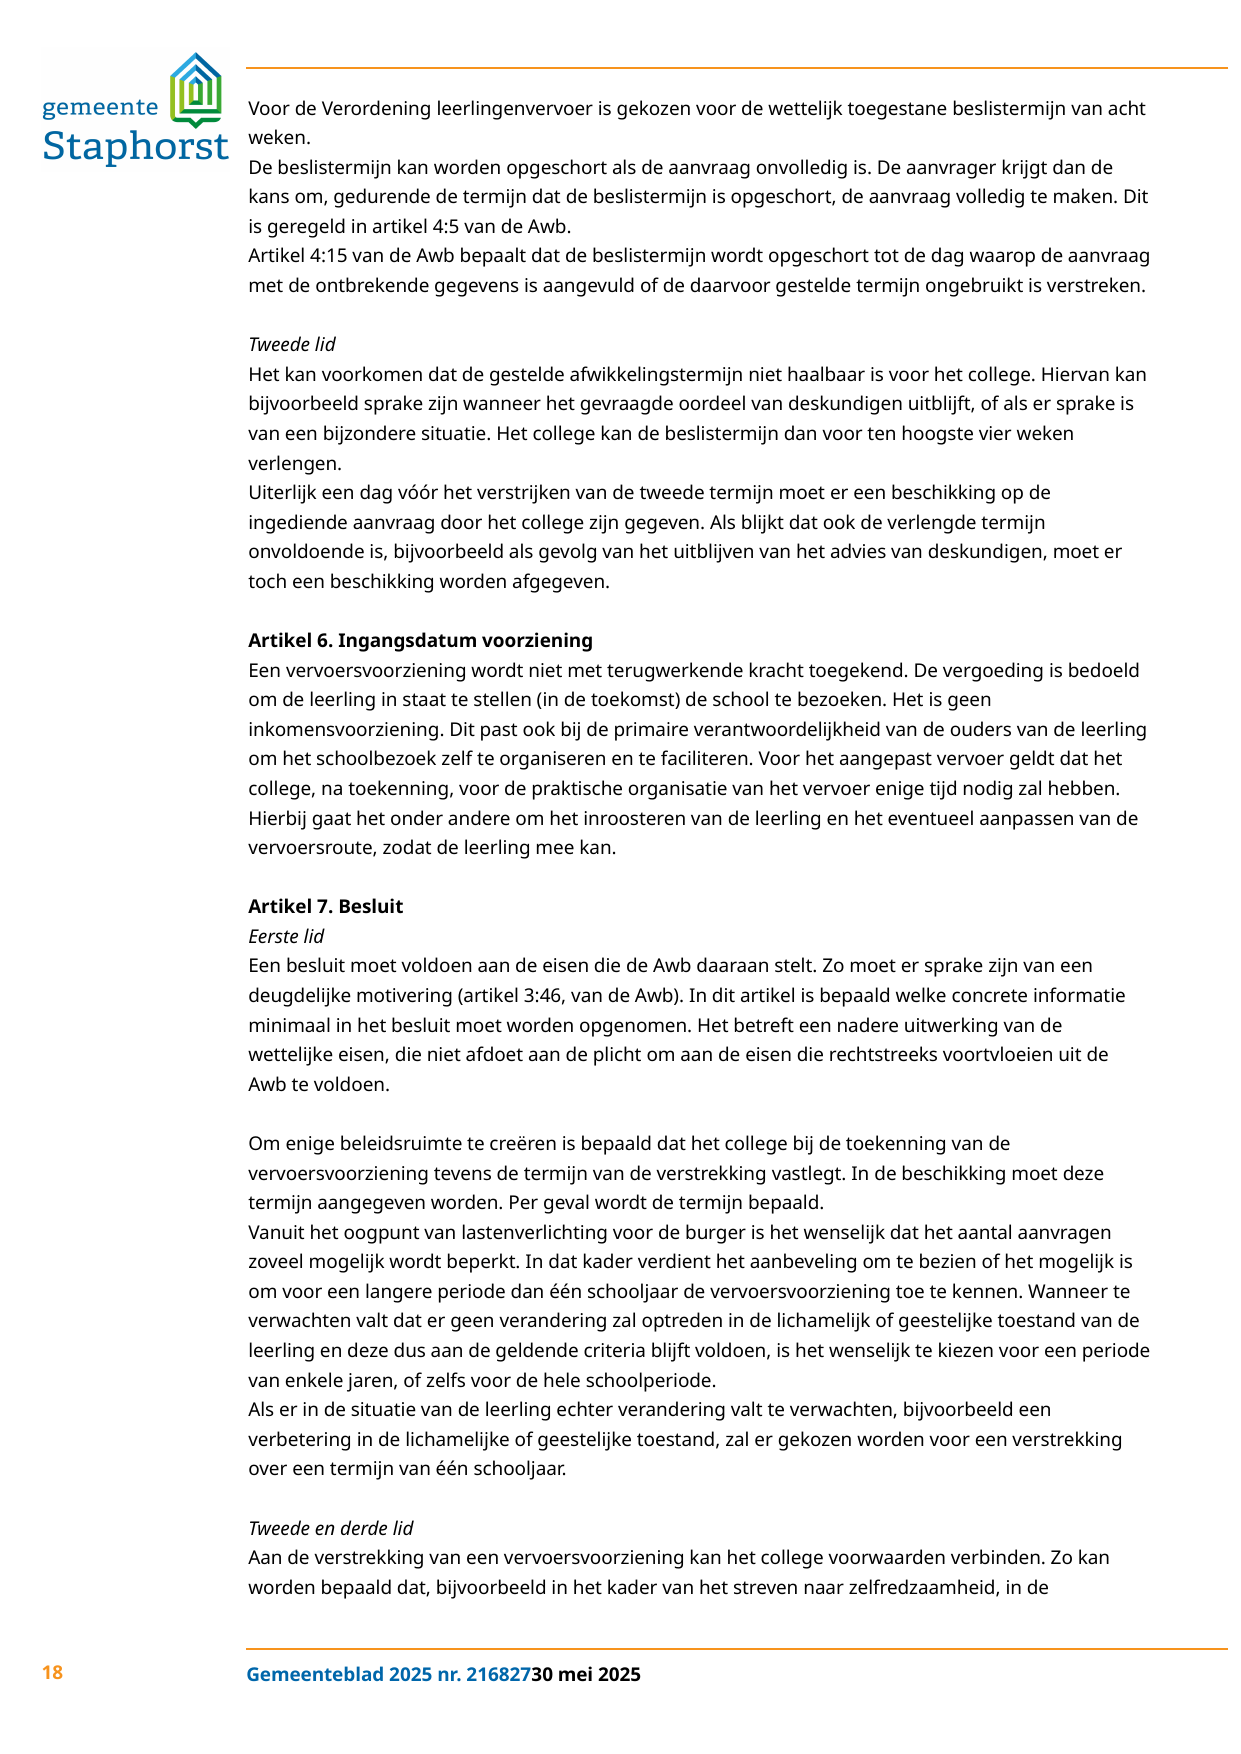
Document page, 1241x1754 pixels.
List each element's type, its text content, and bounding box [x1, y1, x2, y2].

picture [41, 47, 231, 172]
text Tweede lid [248, 331, 1152, 357]
text Artikel 4:15 van de Awb bepaalt dat de beslistermijn wordt opgeschort tot de dag waarop de aanvraag met de ontbrekende gegevens is aangevuld of de daarvoor gestelde termijn ongebruikt is verstreken. [248, 243, 1152, 298]
text Als er in de situatie van de leerling echter verandering valt te verwachten, bijvoorbeeld een verbetering in de lichamelijke of geestelijke toestand, zal er gekozen worden voor een verstrekking over een termijn van één schooljaar. [248, 1396, 1152, 1481]
text Het kan voorkomen dat de gestelde afwikkelingstermijn niet haalbaar is voor het college. Hiervan kan bijvoorbeeld sprake zijn wanneer het gevraagde oordeel van deskundigen uitblijft, of als er sprake is van een bijzondere situatie. Het college kan de beslistermijn dan voor ten hoogste vier weken verlengen. [248, 361, 1152, 476]
text Aan de verstrekking van een vervoersvoorziening kan het college voorwaarden verbinden. Zo kan worden bepaald dat, bijvoorbeeld in het kader van het streven naar zelfredzaamheid, in de [248, 1544, 1152, 1600]
text Artikel 7. Besluit [248, 893, 1152, 919]
text Artikel 6. Ingangsdatum voorziening [248, 627, 1152, 653]
text Om enige beleidsruimte te creëren is bepaald dat het college bij de toekenning van de vervoersvoorziening tevens de termijn van de verstrekking vastlegt. In de beschikking moet deze termijn aangegeven worden. Per geval wordt de termijn bepaald. [248, 1130, 1152, 1215]
text Tweede en derde lid [248, 1515, 1152, 1541]
text Voor de Verordening leerlingenvervoer is gekozen voor de wettelijk toegestane beslistermijn van acht weken. [248, 95, 1152, 150]
text Een vervoersvoorziening wordt niet met terugwerkende kracht toegekend. De vergoeding is bedoeld om de leerling in staat te stellen (in de toekomst) de school te bezoeken. Het is geen inkomensvoorziening. Dit past ook bij de primaire verantwoordelijkheid van de ouders van de leerling om het schoolbezoek zelf te organiseren en te faciliteren. Voor het aangepast vervoer geldt dat het college, na toekenning, voor de praktische organisatie van het vervoer enige tijd nodig zal hebben. Hierbij gaat het onder andere om het inroosteren van de leerling en het eventueel aanpassen van de vervoersroute, zodat de leerling mee kan. [248, 657, 1152, 860]
text Een besluit moet voldoen aan de eisen die de Awb daaraan stelt. Zo moet er sprake zijn van een deugdelijke motivering (artikel 3:46, van de Awb). In dit artikel is bepaald welke concrete informatie minimaal in het besluit moet worden opgenomen. Het betreft een nadere uitwerking van de wettelijke eisen, die niet afdoet aan de plicht om aan de eisen die rechtstreeks voortvloeien uit de Awb te voldoen. [248, 953, 1152, 1097]
text Eerste lid [248, 923, 1152, 949]
text De beslistermijn kan worden opgeschort als de aanvraag onvolledig is. De aanvrager krijgt dan de kans om, gedurende de termijn dat de beslistermijn is opgeschort, de aanvraag volledig te maken. Dit is geregeld in artikel 4:5 van de Awb. [248, 154, 1152, 239]
text Uiterlijk een dag vóór het verstrijken van de tweede termijn moet er een beschikking op de ingediende aanvraag door het college zijn gegeven. Als blijkt dat ook de verlengde termijn onvoldoende is, bijvoorbeeld als gevolg van het uitblijven van het advies van deskundigen, moet er toch een beschikking worden afgegeven. [248, 479, 1152, 594]
text Vanuit het oogpunt van lastenverlichting voor de burger is het wenselijk dat het aantal aanvragen zoveel mogelijk wordt beperkt. In dat kader verdient het aanbeveling om te bezien of het mogelijk is om voor een langere periode dan één schooljaar de vervoersvoorziening toe te kennen. Wanneer te verwachten valt dat er geen verandering zal optreden in de lichamelijk of geestelijke toestand van de leerling en deze dus aan de geldende criteria blijft voldoen, is het wenselijk te kiezen voor een periode van enkele jaren, of zelfs voor de hele schoolperiode. [248, 1219, 1152, 1393]
